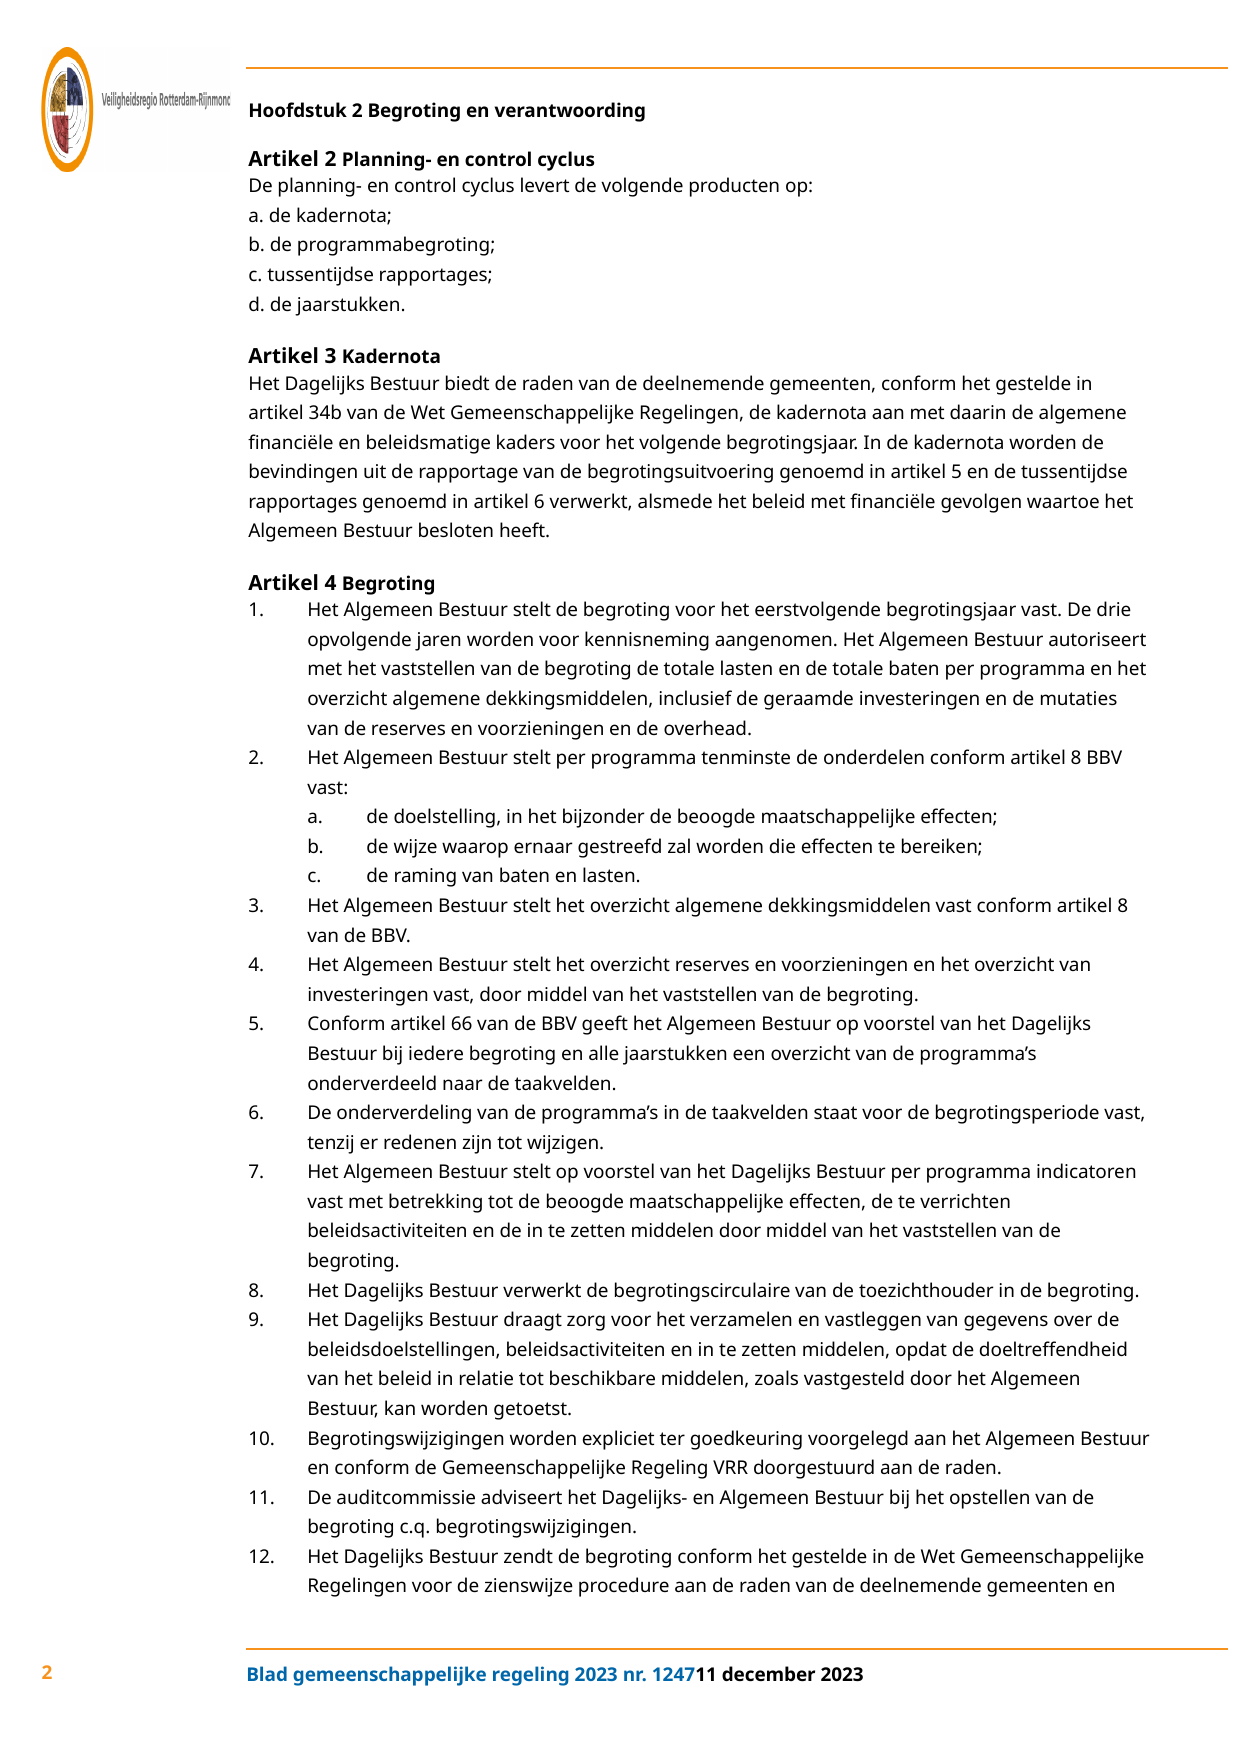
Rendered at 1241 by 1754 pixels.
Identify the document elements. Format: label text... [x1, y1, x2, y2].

text Artikel 2 Planning- en control cyclus [248, 144, 1152, 172]
text Hoofdstuk 2 Begroting en verantwoording [248, 95, 1152, 123]
list Het Algemeen Bestuur stelt op voorstel van het Dagelijks Bestuur per programma indicatoren vast met betrekking tot de beoogde maatschappelijke effecten, de te verrichten beleidsactiviteiten en de in te zetten middelen door middel van het vaststellen van de begroting. [248, 1158, 1152, 1273]
list Het Algemeen Bestuur stelt het overzicht algemene dekkingsmiddelen vast conform artikel 8 van de BBV. [248, 892, 1152, 948]
text d. de jaarstukken. [248, 291, 1152, 317]
text De planning- en control cyclus levert de volgende producten op: [248, 172, 1152, 198]
list Het Algemeen Bestuur stelt het overzicht reserves en voorzieningen en het overzicht van investeringen vast, door middel van het vaststellen van de begroting. [248, 951, 1152, 1007]
list Het Algemeen Bestuur stelt de begroting voor het eerstvolgende begrotingsjaar vast. De drie opvolgende jaren worden voor kennisneming aangenomen. Het Algemeen Bestuur autoriseert met het vaststellen van de begroting de totale lasten en de totale baten per programma en het overzicht algemene dekkingsmiddelen, inclusief de geraamde investeringen en de mutaties van de reserves en voorzieningen en de overhead. [248, 596, 1152, 741]
text a. de kadernota; [248, 202, 1152, 228]
list de doelstelling, in het bijzonder de beoogde maatschappelijke effecten; [307, 803, 1152, 829]
list Conform artikel 66 van de BBV geeft het Algemeen Bestuur op voorstel van het Dagelijks Bestuur bij iedere begroting en alle jaarstukken een overzicht van de programma’s onderverdeeld naar de taakvelden. [248, 1011, 1152, 1096]
list Begrotingswijzigingen worden expliciet ter goedkeuring voorgelegd aan het Algemeen Bestuur en conform de Gemeenschappelijke Regeling VRR doorgestuurd aan de raden. [248, 1425, 1152, 1480]
text b. de programmabegroting; [248, 232, 1152, 257]
list Het Algemeen Bestuur stelt per programma tenminste de onderdelen conform artikel 8 BBV vast: [248, 744, 1152, 800]
list de raming van baten en lasten. [307, 863, 1152, 888]
list Het Dagelijks Bestuur zendt de begroting conform het gestelde in de Wet Gemeenschappelijke Regelingen voor de zienswijze procedure aan de raden van de deelnemende gemeenten en [248, 1543, 1152, 1598]
list De onderverdeling van de programma’s in de taakvelden staat voor de begrotingsperiode vast, tenzij er redenen zijn tot wijzigen. [248, 1099, 1152, 1155]
picture [41, 47, 231, 172]
text Het Dagelijks Bestuur biedt de raden van de deelnemende gemeenten, conform het gestelde in artikel 34b van de Wet Gemeenschappelijke Regelingen, de kadernota aan met daarin de algemene financiële en beleidsmatige kaders voor het volgende begrotingsjaar. In de kadernota worden de bevindingen uit de rapportage van de begrotingsuitvoering genoemd in artikel 5 en de tussentijdse rapportages genoemd in artikel 6 verwerkt, alsmede het beleid met financiële gevolgen waartoe het Algemeen Bestuur besloten heeft. [248, 370, 1152, 543]
list Het Dagelijks Bestuur verwerkt de begrotingscirculaire van de toezichthouder in de begroting. [248, 1277, 1152, 1303]
text c. tussentijdse rapportages; [248, 261, 1152, 287]
list Het Dagelijks Bestuur draagt zorg voor het verzamelen en vastleggen van gegevens over de beleidsdoelstellingen, beleidsactiviteiten en in te zetten middelen, opdat de doeltreffendheid van het beleid in relatie tot beschikbare middelen, zoals vastgesteld door het Algemeen Bestuur, kan worden getoetst. [248, 1306, 1152, 1421]
text Artikel 4 Begroting [248, 568, 1152, 596]
text Artikel 3 Kadernota [248, 341, 1152, 370]
list De auditcommissie adviseert het Dagelijks- en Algemeen Bestuur bij het opstellen van de begroting c.q. begrotingswijzigingen. [248, 1484, 1152, 1539]
list de wijze waarop ernaar gestreefd zal worden die effecten te bereiken; [307, 833, 1152, 859]
